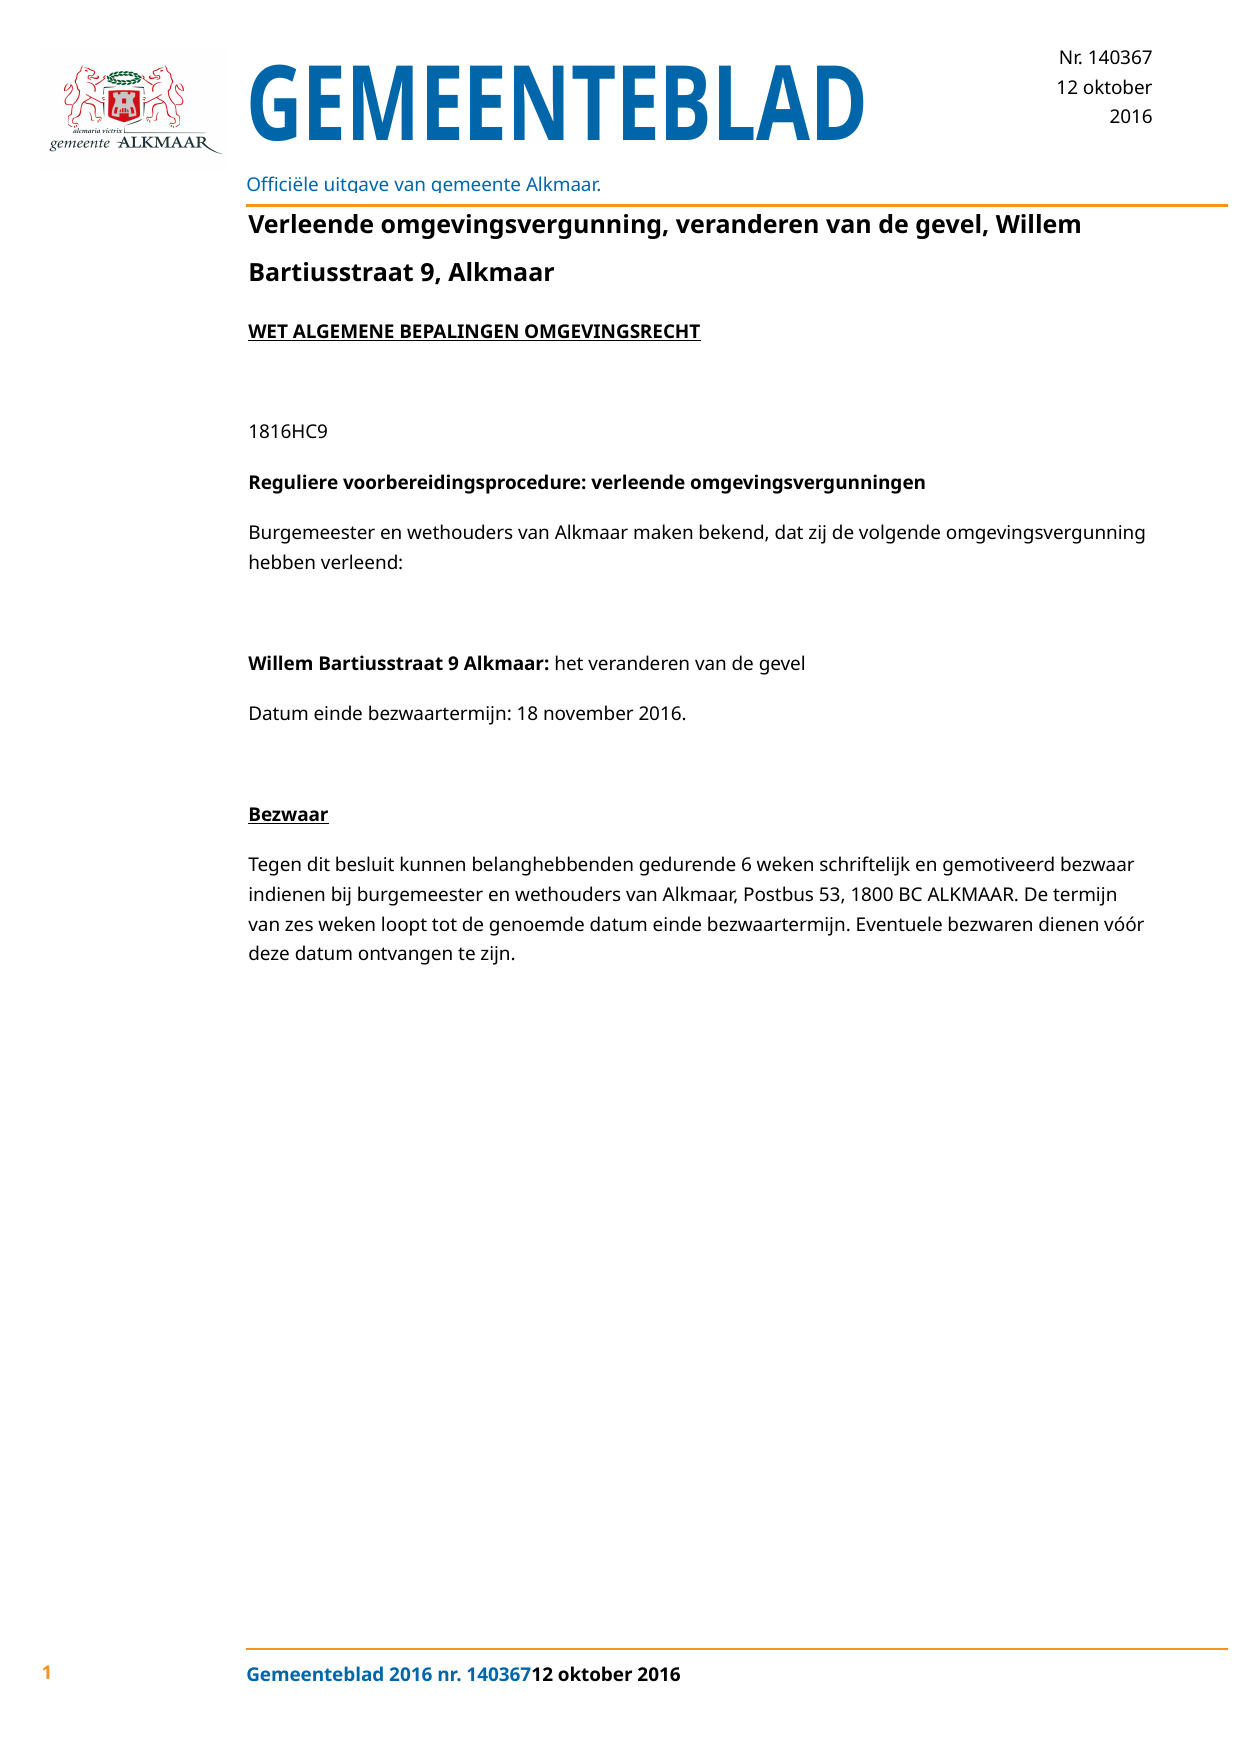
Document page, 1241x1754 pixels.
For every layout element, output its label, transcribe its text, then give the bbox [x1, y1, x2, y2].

text WET ALGEMENE BEPALINGEN OMGEVINGSRECHT [248, 318, 1152, 344]
picture [41, 47, 231, 172]
text 1816HC9 [248, 419, 1152, 444]
text Willem Bartiusstraat 9 Alkmaar: het veranderen van de gevel [248, 650, 1152, 676]
text Tegen dit besluit kunnen belanghebbenden gedurende 6 weken schriftelijk en gemotiveerd bezwaar indienen bij burgemeester en wethouders van Alkmaar, Postbus 53, 1800 BC ALKMAAR. De termijn van zes weken loopt tot de genoemde datum einde bezwaartermijn. Eventuele bezwaren dienen vóór deze datum ontvangen te zijn. [248, 852, 1152, 966]
text Datum einde bezwaartermijn: 18 november 2016. [248, 700, 1152, 726]
text Burgemeester en wethouders van Alkmaar maken bekend, dat zij de volgende omgevingsvergunning hebben verleend: [248, 519, 1152, 575]
text Verleende omgevingsvergunning, veranderen van de gevel, Willem Bartiusstraat 9, Alkmaar [248, 207, 1152, 288]
text Reguliere voorbereidingsprocedure: verleende omgevingsvergunningen [248, 469, 1152, 495]
text Bezwaar [248, 801, 1152, 827]
